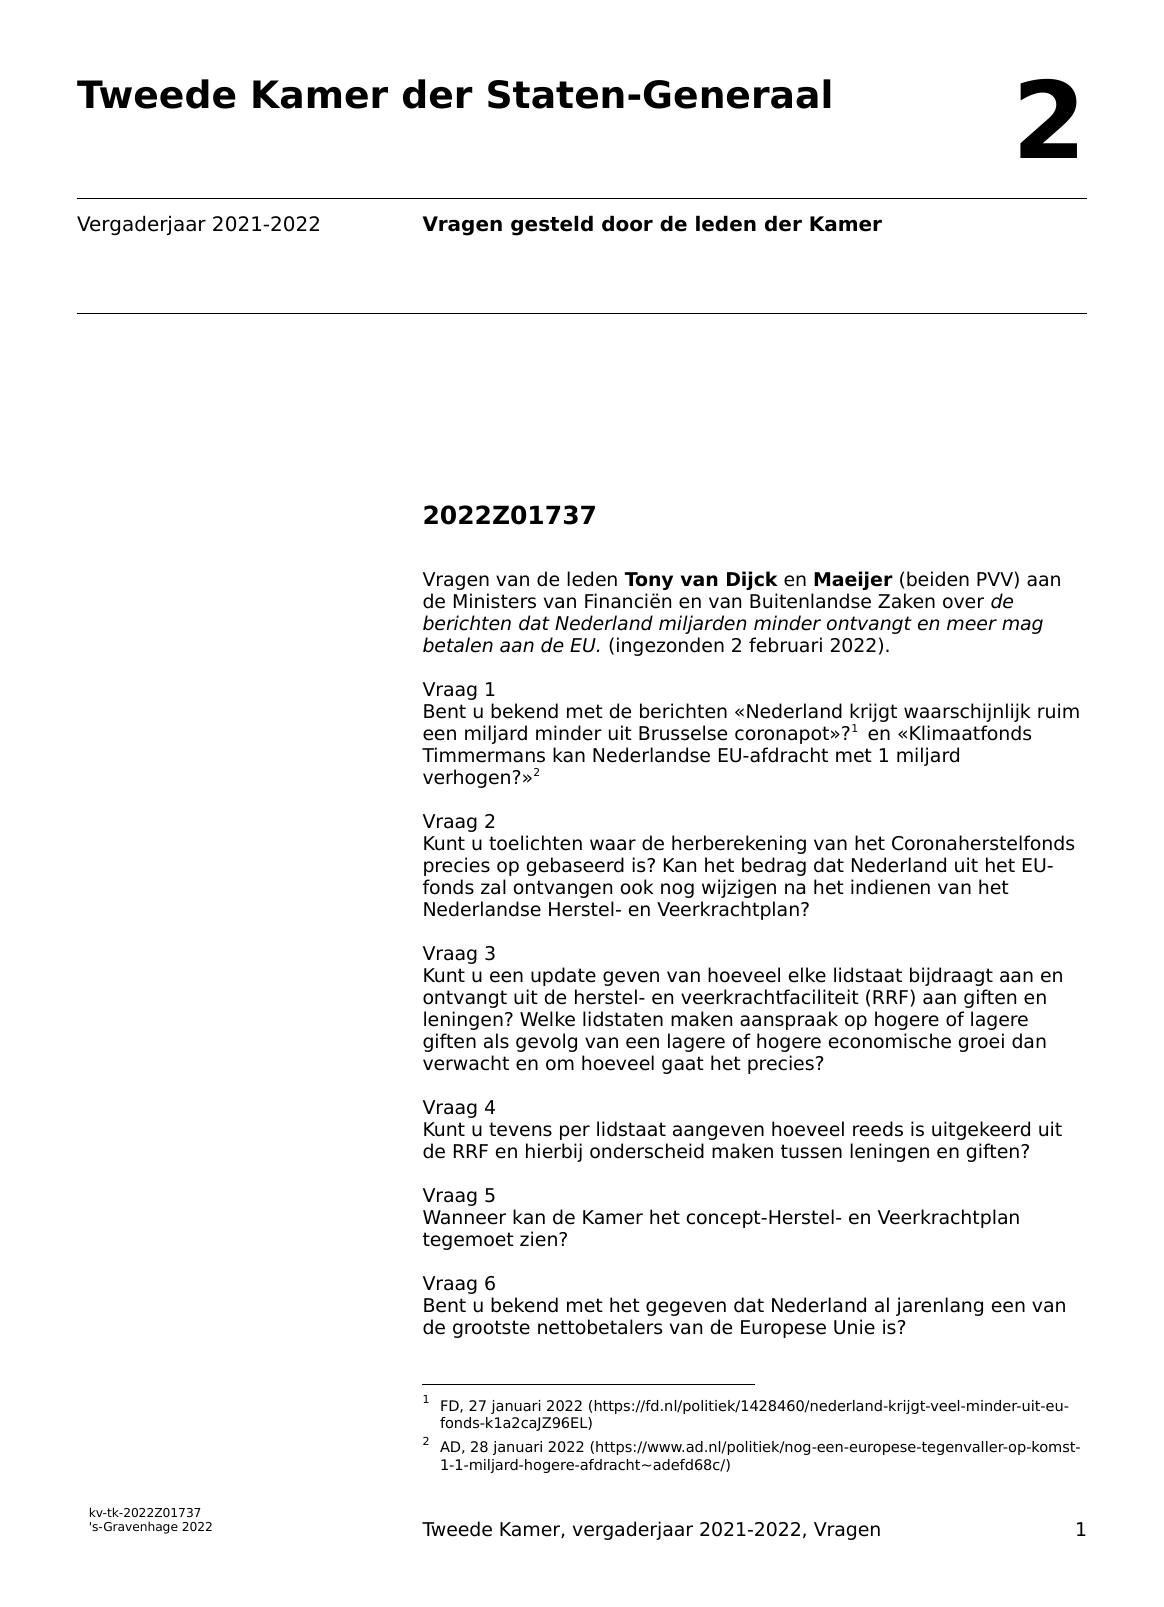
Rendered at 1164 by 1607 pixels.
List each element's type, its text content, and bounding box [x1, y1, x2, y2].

table_cell Vragen gesteld door de leden der Kamer [422, 199, 1087, 313]
table_header Tweede Kamer der Staten-Generaal [77, 59, 886, 198]
text Vraag 5 [422, 1185, 1087, 1207]
text Vraag 3 [422, 943, 1087, 965]
table_header 2 [886, 59, 1087, 198]
text 's-Gravenhage 2022 [88, 1520, 323, 1534]
text Vragen van de leden Tony van Dijck en Maeijer (beiden PVV) aan de Ministers van Financiën en van Buitenlandse Zaken over de berichten dat Nederland miljarden minder ontvangt en meer mag betalen aan de EU. (ingezonden 2 februari 2022). [422, 569, 1087, 657]
table_cell Vergaderjaar 2021-2022 [77, 199, 422, 313]
text Bent u bekend met het gegeven dat Nederland al jarenlang een van de grootste nettobetalers van de Europese Unie is? [422, 1295, 1087, 1339]
text Kunt u een update geven van hoeveel elke lidstaat bijdraagt aan en ontvangt uit de herstel- en veerkrachtfaciliteit (RRF) aan giften en leningen? Welke lidstaten maken aanspraak op hogere of lagere giften als gevolg van een lagere of hogere economische groei dan verwacht en om hoeveel gaat het precies? [422, 965, 1087, 1075]
text Vraag 4 [422, 1097, 1087, 1119]
text Vraag 2 [422, 811, 1087, 833]
text kv-tk-2022Z01737 [88, 1506, 323, 1520]
text 2022Z01737 [422, 501, 1087, 531]
text AD, 28 januari 2022 (https://www.ad.nl/politiek/nog-een-europese-tegenvaller-op-komst-1-1-miljard-hogere-afdracht~adefd68c/) [422, 1435, 1087, 1474]
text Kunt u toelichten waar de herberekening van het Coronaherstelfonds precies op gebaseerd is? Kan het bedrag dat Nederland uit het EU-fonds zal ontvangen ook nog wijzigen na het indienen van het Nederlandse Herstel- en Veerkrachtplan? [422, 833, 1087, 921]
text Vraag 1 [422, 679, 1087, 701]
text FD, 27 januari 2022 (https://fd.nl/politiek/1428460/nederland-krijgt-veel-minder-uit-eu-fonds-k1a2caJZ96EL) [422, 1393, 1087, 1432]
text Kunt u tevens per lidstaat aangeven hoeveel reeds is uitgekeerd uit de RRF en hierbij onderscheid maken tussen leningen en giften? [422, 1119, 1087, 1163]
text Vraag 6 [422, 1273, 1087, 1295]
text Bent u bekend met de berichten «Nederland krijgt waarschijnlijk ruim een miljard minder uit Brusselse coronapot»? en «Klimaatfonds Timmermans kan Nederlandse EU-afdracht met 1 miljard verhogen?» [422, 701, 1087, 789]
text Wanneer kan de Kamer het concept-Herstel- en Veerkrachtplan tegemoet zien? [422, 1207, 1087, 1251]
